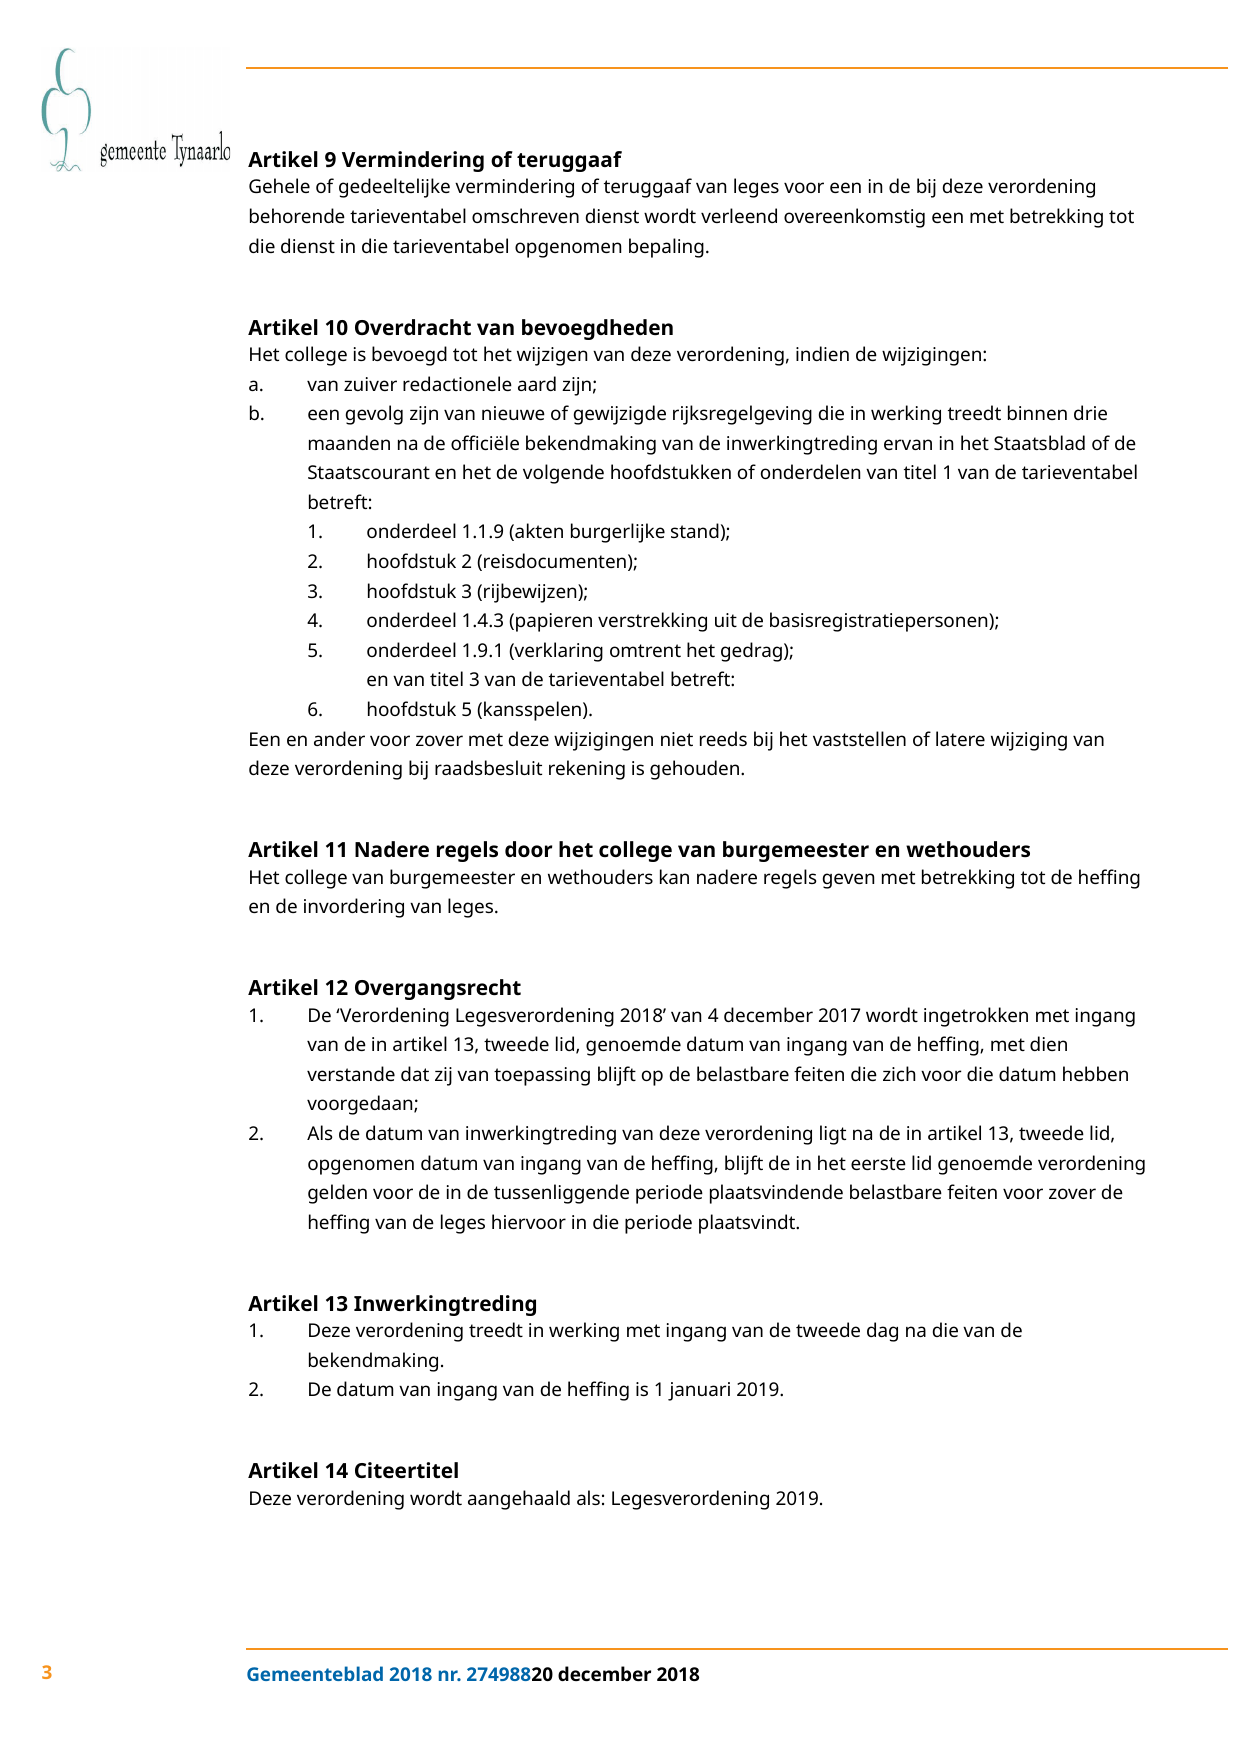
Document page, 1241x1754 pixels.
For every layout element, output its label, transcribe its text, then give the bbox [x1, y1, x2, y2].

list Als de datum van inwerkingtreding van deze verordening ligt na de in artikel 13, tweede lid, opgenomen datum van ingang van de heffing, blijft de in het eerste lid genoemde verordening gelden voor de in de tussenliggende periode plaatsvindende belastbare feiten voor zover de heffing van de leges hiervoor in die periode plaatsvindt. [248, 1120, 1152, 1235]
list hoofdstuk 2 (reisdocumenten); [307, 548, 1152, 574]
text Deze verordening wordt aangehaald als: Legesverordening 2019. [248, 1485, 1152, 1511]
list van zuiver redactionele aard zijn; [248, 371, 1152, 397]
text Artikel 14 Citeertitel [248, 1457, 1152, 1485]
list Deze verordening treedt in werking met ingang van de tweede dag na die van de bekendmaking. [248, 1317, 1152, 1373]
picture [41, 47, 231, 172]
text Het college is bevoegd tot het wijzigen van deze verordening, indien de wijzigingen: [248, 341, 1152, 367]
list De datum van ingang van de heffing is 1 januari 2019. [248, 1377, 1152, 1402]
list onderdeel 1.1.9 (akten burgerlijke stand); [307, 519, 1152, 544]
text Het college van burgemeester en wethouders kan nadere regels geven met betrekking tot de heffing en de invordering van leges. [248, 864, 1152, 919]
list hoofdstuk 5 (kansspelen). [307, 696, 1152, 722]
list een gevolg zijn van nieuwe of gewijzigde rijksregelgeving die in werking treedt binnen drie maanden na de officiële bekendmaking van de inwerkingtreding ervan in het Staatsblad of de Staatscourant en het de volgende hoofdstukken of onderdelen van titel 1 van de tarieventabel betreft: [248, 400, 1152, 515]
list en van titel 3 van de tarieventabel betreft: [307, 667, 1152, 692]
text Gehele of gedeeltelijke vermindering of teruggaaf van leges voor een in de bij deze verordening behorende tarieventabel omschreven dienst wordt verleend overeenkomstig een met betrekking tot die dienst in die tarieventabel opgenomen bepaling. [248, 174, 1152, 258]
text Artikel 12 Overgangsrecht [248, 973, 1152, 1002]
text Artikel 13 Inwerkingtreding [248, 1289, 1152, 1317]
text Artikel 10 Overdracht van bevoegdheden [248, 313, 1152, 341]
list hoofdstuk 3 (rijbewijzen); [307, 578, 1152, 604]
text Een en ander voor zover met deze wijzigingen niet reeds bij het vaststellen of latere wijziging van deze verordening bij raadsbesluit rekening is gehouden. [248, 726, 1152, 781]
list onderdeel 1.9.1 (verklaring omtrent het gedrag); [307, 637, 1152, 663]
list De ‘Verordening Legesverordening 2018’ van 4 december 2017 wordt ingetrokken met ingang van de in artikel 13, tweede lid, genoemde datum van ingang van de heffing, met dien verstande dat zij van toepassing blijft op de belastbare feiten die zich voor die datum hebben voorgedaan; [248, 1002, 1152, 1116]
text Artikel 11 Nadere regels door het college van burgemeester en wethouders [248, 835, 1152, 864]
text Artikel 9 Vermindering of teruggaaf [248, 145, 1152, 174]
list onderdeel 1.4.3 (papieren verstrekking uit de basisregistratiepersonen); [307, 607, 1152, 633]
